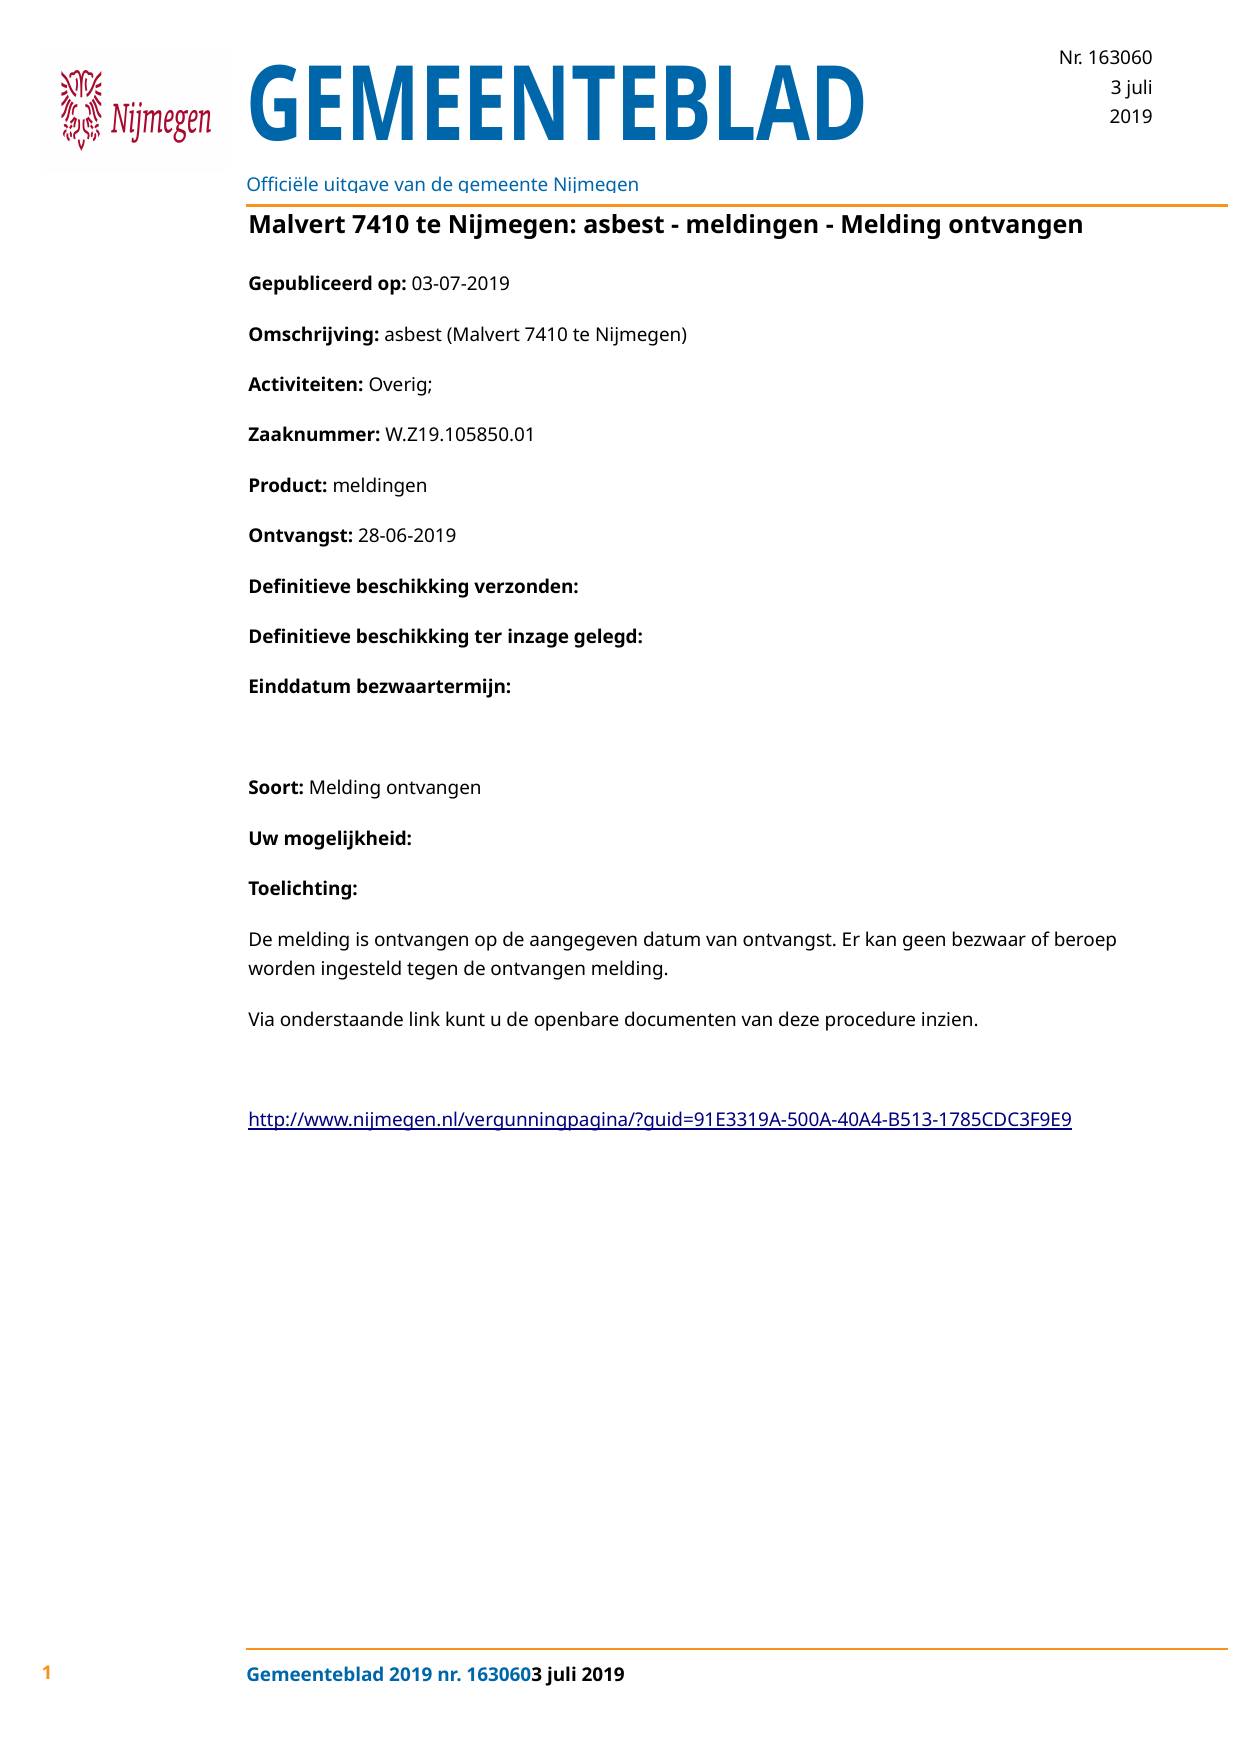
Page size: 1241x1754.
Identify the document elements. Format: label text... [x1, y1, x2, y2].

text Gepubliceerd op: 03-07-2019 [248, 270, 1152, 296]
text Toelichting: [248, 875, 1152, 901]
text Ontvangst: 28-06-2019 [248, 522, 1152, 548]
text Definitieve beschikking ter inzage gelegd: [248, 623, 1152, 649]
text Malvert 7410 te Nijmegen: asbest - meldingen - Melding ontvangen [248, 207, 1152, 241]
text http://www.nijmegen.nl/vergunningpagina/?guid=91E3319A-500A-40A4-B513-1785CDC3F9E9 [248, 1107, 1152, 1132]
text Definitieve beschikking verzonden: [248, 573, 1152, 598]
text Via onderstaande link kunt u de openbare documenten van deze procedure inzien. [248, 1006, 1152, 1031]
text Activiteiten: Overig; [248, 371, 1152, 397]
text Omschrijving: asbest (Malvert 7410 te Nijmegen) [248, 321, 1152, 346]
text Uw mogelijkheid: [248, 825, 1152, 851]
text De melding is ontvangen op de aangegeven datum van ontvangst. Er kan geen bezwaar of beroep worden ingesteld tegen de ontvangen melding. [248, 926, 1152, 981]
picture [41, 47, 231, 172]
text Zaaknummer: W.Z19.105850.01 [248, 422, 1152, 447]
text Product: meldingen [248, 472, 1152, 498]
text Einddatum bezwaartermijn: [248, 674, 1152, 699]
text Soort: Melding ontvangen [248, 774, 1152, 800]
